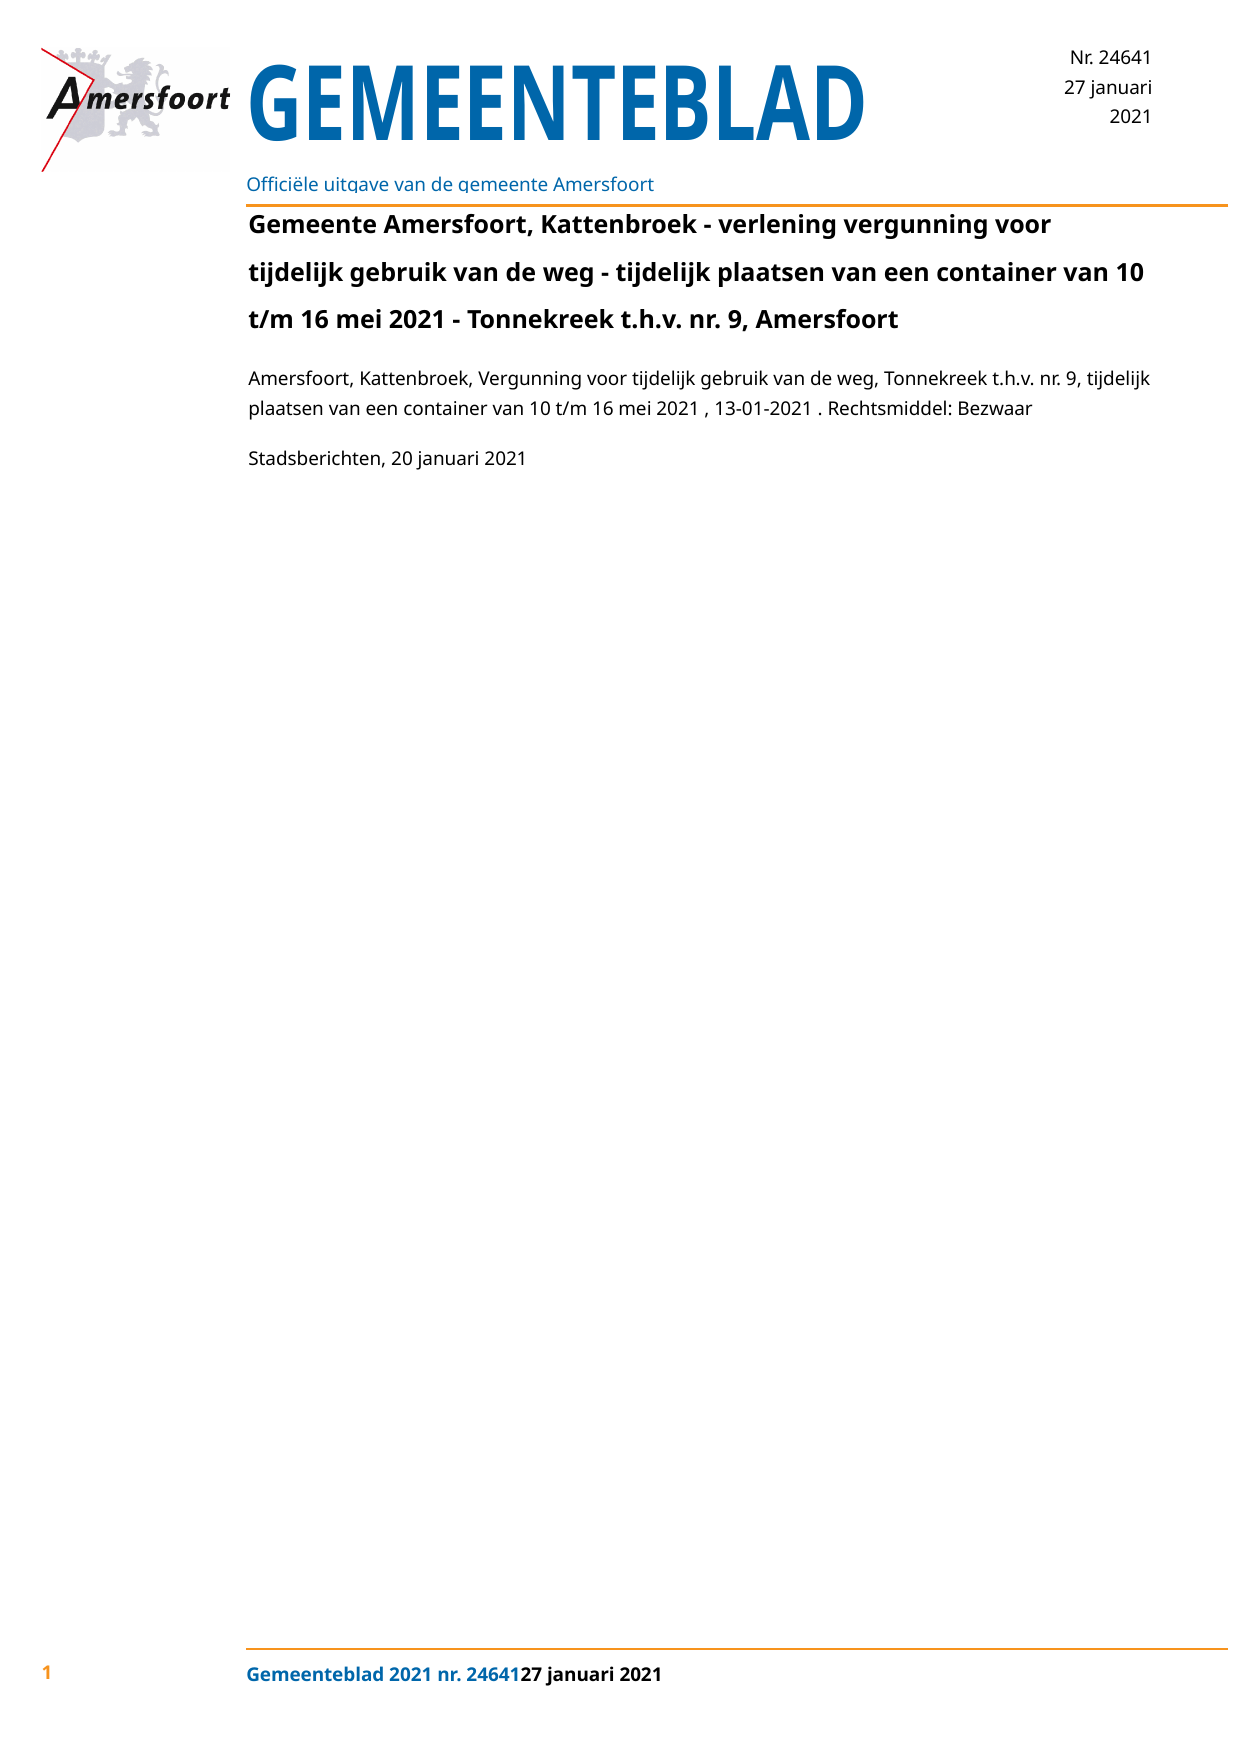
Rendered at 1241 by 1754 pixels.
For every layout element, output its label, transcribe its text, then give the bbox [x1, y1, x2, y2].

text Gemeente Amersfoort, Kattenbroek - verlening vergunning voor tijdelijk gebruik van de weg - tijdelijk plaatsen van een container van 10 t/m 16 mei 2021 - Tonnekreek t.h.v. nr. 9, Amersfoort [248, 207, 1152, 336]
text Amersfoort, Kattenbroek, Vergunning voor tijdelijk gebruik van de weg, Tonnekreek t.h.v. nr. 9, tijdelijk plaatsen van een container van 10 t/m 16 mei 2021 , 13-01-2021 . Rechtsmiddel: Bezwaar [248, 366, 1152, 421]
picture [41, 47, 231, 172]
text Stadsberichten, 20 januari 2021 [248, 446, 1152, 471]
